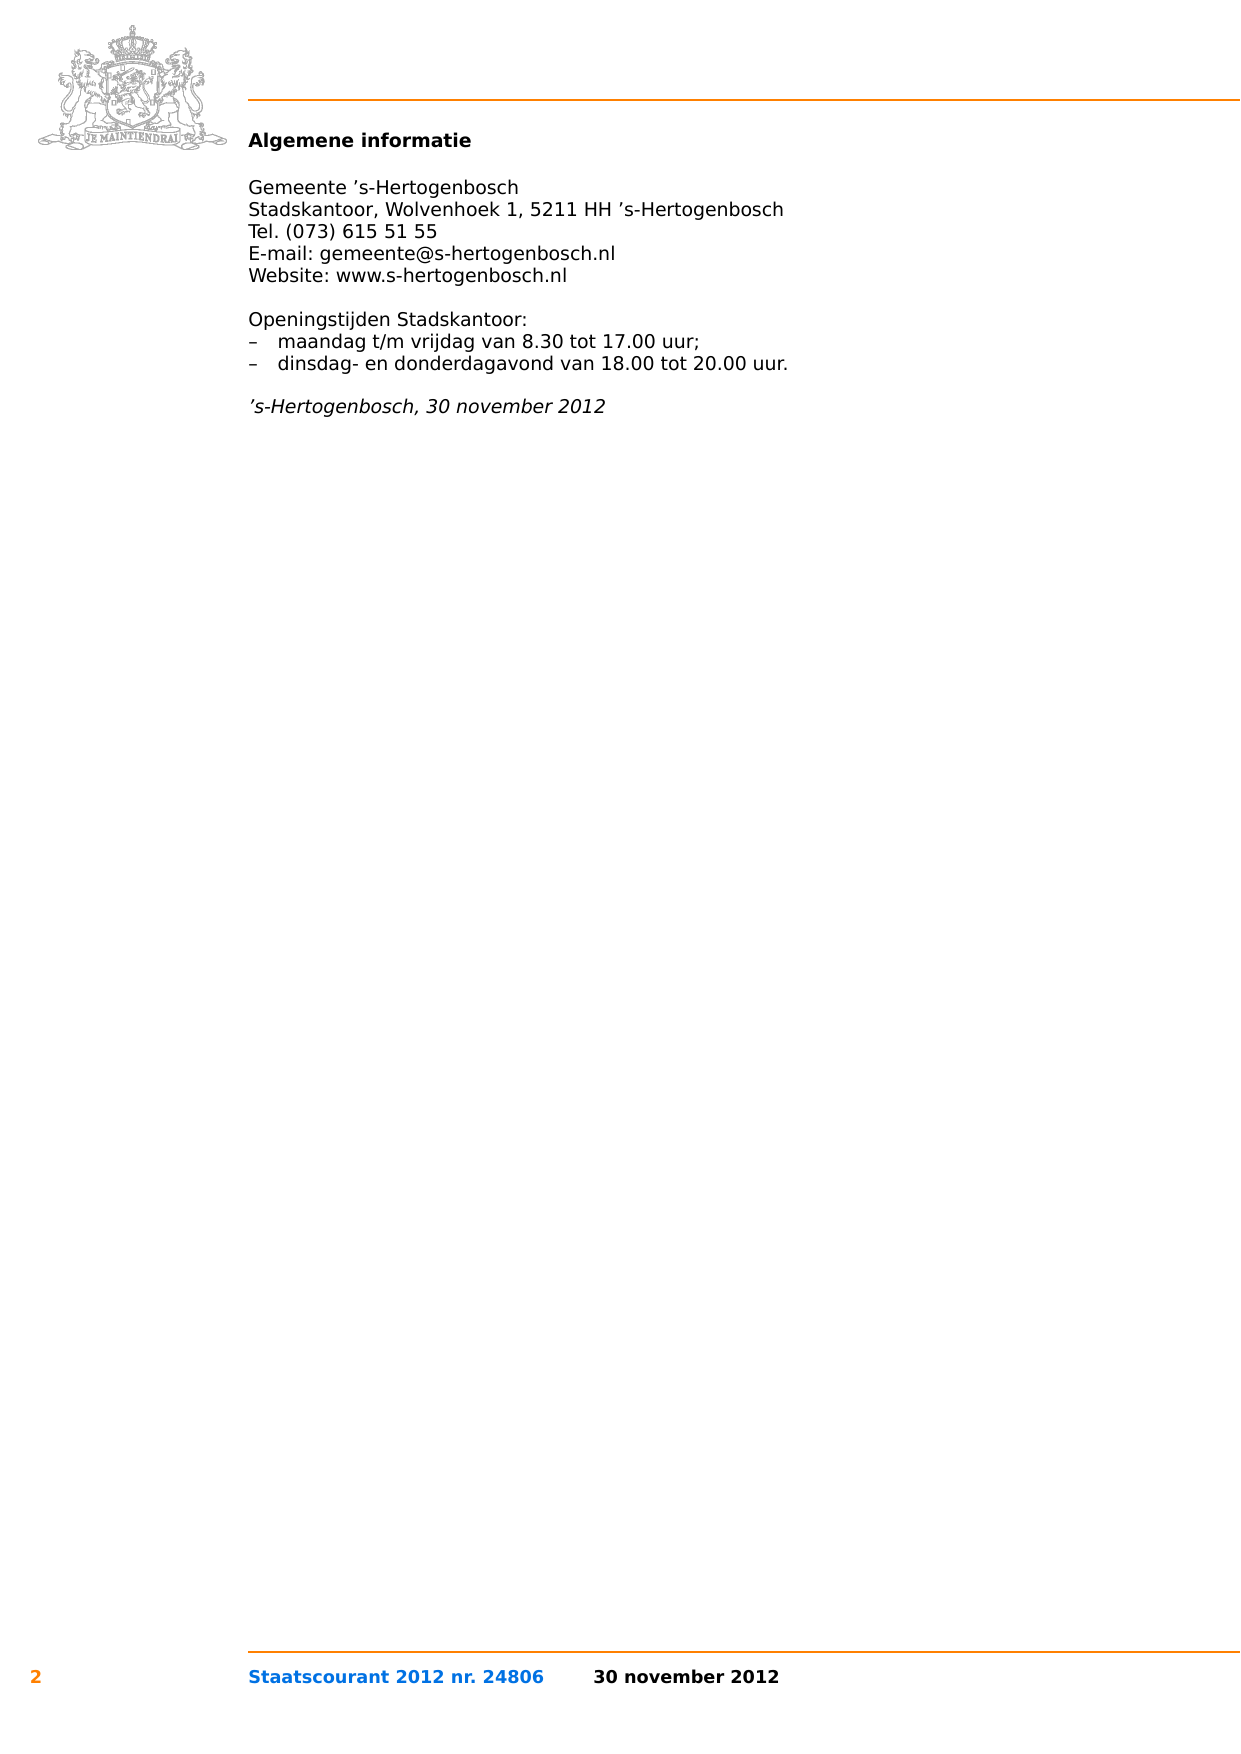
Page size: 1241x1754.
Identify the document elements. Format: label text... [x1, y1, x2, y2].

picture [38, 25, 227, 150]
text – maandag t/m vrijdag van 8.30 tot 17.00 uur; [248, 331, 1163, 353]
text Gemeente ’s-Hertogenbosch [248, 177, 1163, 199]
text Tel. (073) 615 51 55 [248, 221, 1163, 243]
subtitle Algemene informatie [248, 130, 1163, 152]
text ’s-Hertogenbosch, 30 november 2012 [248, 396, 1163, 418]
text – dinsdag- en donderdagavond van 18.00 tot 20.00 uur. [248, 353, 1163, 374]
text Stadskantoor, Wolvenhoek 1, 5211 HH ’s-Hertogenbosch [248, 199, 1163, 221]
text E-mail: gemeente@s-hertogenbosch.nl [248, 243, 1163, 265]
text Website: www.s-hertogenbosch.nl [248, 265, 1163, 287]
text Openingstijden Stadskantoor: [248, 309, 1163, 331]
